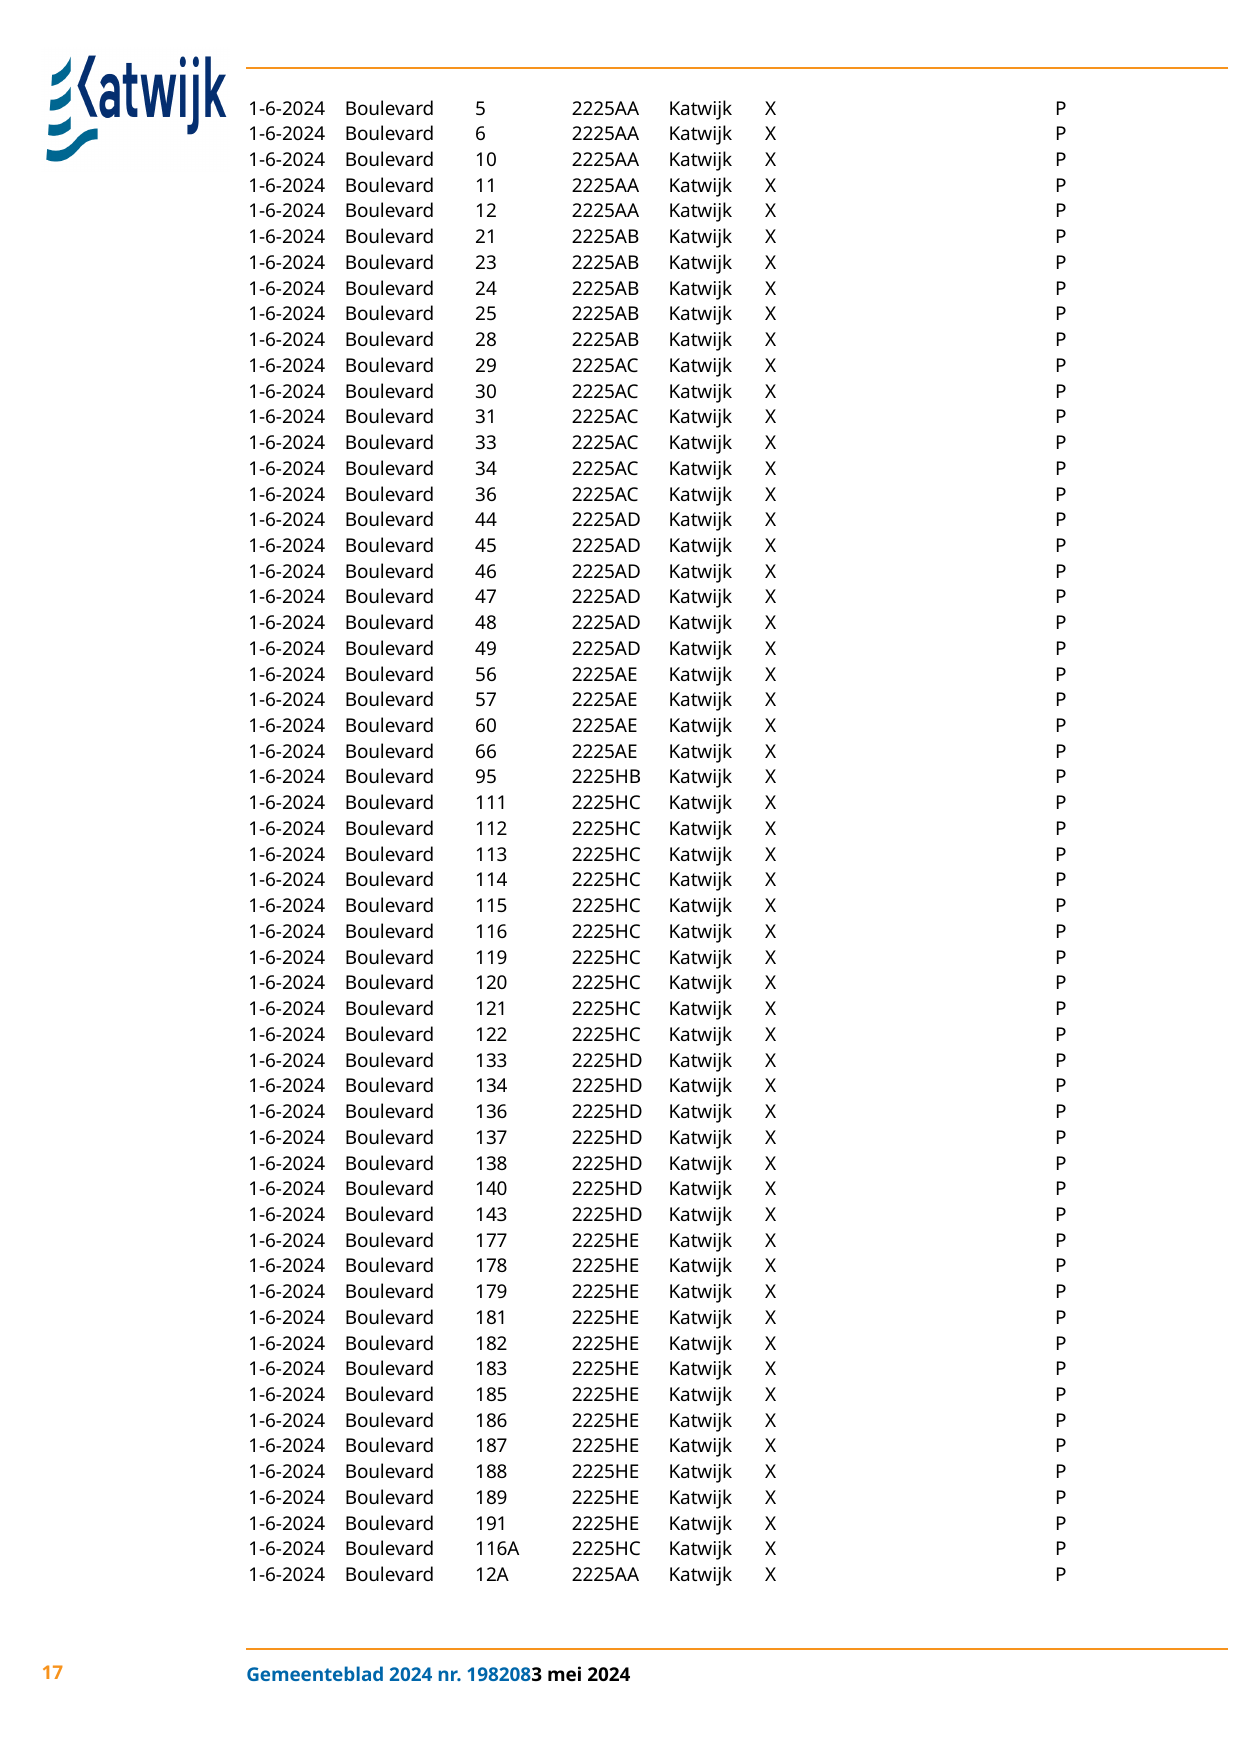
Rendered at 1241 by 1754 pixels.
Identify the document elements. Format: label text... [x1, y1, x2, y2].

table_cell X [765, 584, 862, 609]
table_cell 186 [475, 1407, 572, 1433]
table_cell 1-6-2024 [248, 584, 344, 609]
table_cell 114 [475, 867, 572, 892]
table_cell 112 [475, 815, 572, 841]
table_cell Katwijk [668, 1047, 765, 1072]
table_cell Boulevard [345, 893, 475, 918]
table_cell [862, 584, 958, 609]
table_cell 120 [475, 970, 572, 995]
table_cell 2225AC [572, 352, 668, 378]
table_cell 24 [475, 275, 572, 301]
table_cell X [765, 275, 862, 301]
table_cell Katwijk [668, 301, 765, 326]
table_cell 5 [475, 95, 572, 121]
table_cell X [765, 893, 862, 918]
table_cell Boulevard [345, 1407, 475, 1433]
table_cell Katwijk [668, 275, 765, 301]
table_cell [958, 584, 1055, 609]
table_cell 1-6-2024 [248, 1484, 344, 1510]
table_cell X [765, 1201, 862, 1227]
table_cell 2225HB [572, 764, 668, 789]
table_cell 2225HD [572, 1201, 668, 1227]
table_cell 2225HE [572, 1356, 668, 1381]
table_cell [958, 1021, 1055, 1047]
table_cell [862, 1227, 958, 1253]
table_cell P [1055, 95, 1152, 121]
table_cell 2225HC [572, 841, 668, 867]
table_cell [958, 1356, 1055, 1381]
table_cell Katwijk [668, 1381, 765, 1407]
table_cell Boulevard [345, 95, 475, 121]
table_cell 1-6-2024 [248, 1253, 344, 1278]
table_cell Katwijk [668, 1175, 765, 1201]
table_cell 2225HC [572, 893, 668, 918]
table_cell [862, 1073, 958, 1098]
table_cell 6 [475, 121, 572, 146]
table_cell P [1055, 1304, 1152, 1330]
table_cell [958, 918, 1055, 944]
table_cell Katwijk [668, 1201, 765, 1227]
table_cell 2225HE [572, 1459, 668, 1484]
table_cell [958, 944, 1055, 969]
table_cell Boulevard [345, 172, 475, 198]
table_cell Boulevard [345, 944, 475, 969]
table_cell X [765, 1407, 862, 1433]
table_cell 1-6-2024 [248, 1381, 344, 1407]
table_cell [862, 506, 958, 532]
table_cell [958, 1098, 1055, 1124]
table_cell 1-6-2024 [248, 326, 344, 352]
table_cell 12 [475, 198, 572, 223]
table_cell P [1055, 1536, 1152, 1561]
table_cell Boulevard [345, 687, 475, 712]
table_cell [862, 532, 958, 558]
table_cell [862, 1459, 958, 1484]
table_cell X [765, 1536, 862, 1561]
table_cell Katwijk [668, 121, 765, 146]
table_cell 2225AA [572, 1561, 668, 1587]
table_cell 2225HC [572, 944, 668, 969]
table_cell Katwijk [668, 429, 765, 455]
table_cell [862, 1536, 958, 1561]
table_cell [862, 429, 958, 455]
table_cell 2225AB [572, 275, 668, 301]
table_cell Katwijk [668, 1304, 765, 1330]
table_cell X [765, 1459, 862, 1484]
table_cell X [765, 198, 862, 223]
table_cell Katwijk [668, 841, 765, 867]
table_cell [958, 687, 1055, 712]
table_cell 1-6-2024 [248, 1561, 344, 1587]
table_cell [958, 841, 1055, 867]
table_cell Boulevard [345, 275, 475, 301]
table_cell Katwijk [668, 815, 765, 841]
table_cell Katwijk [668, 1536, 765, 1561]
table_cell P [1055, 893, 1152, 918]
table_cell 179 [475, 1278, 572, 1304]
table_cell 21 [475, 224, 572, 249]
table_cell X [765, 532, 862, 558]
table_cell Katwijk [668, 198, 765, 223]
table_cell 1-6-2024 [248, 995, 344, 1021]
table_cell 2225AB [572, 249, 668, 275]
table_cell X [765, 1150, 862, 1175]
table_cell 115 [475, 893, 572, 918]
table_cell 189 [475, 1484, 572, 1510]
table_cell X [765, 121, 862, 146]
table_cell 29 [475, 352, 572, 378]
table_cell [862, 893, 958, 918]
table_cell 133 [475, 1047, 572, 1072]
table_cell X [765, 352, 862, 378]
table_cell X [765, 558, 862, 584]
table_cell 12A [475, 1561, 572, 1587]
table_cell 116A [475, 1536, 572, 1561]
table_cell 1-6-2024 [248, 249, 344, 275]
table_cell 2225AD [572, 609, 668, 635]
table_cell [862, 995, 958, 1021]
table_cell X [765, 764, 862, 789]
table_cell 1-6-2024 [248, 661, 344, 687]
table_cell P [1055, 661, 1152, 687]
table_cell 1-6-2024 [248, 172, 344, 198]
table_cell 1-6-2024 [248, 1227, 344, 1253]
table_cell Katwijk [668, 352, 765, 378]
table_cell 1-6-2024 [248, 893, 344, 918]
table_cell 191 [475, 1510, 572, 1536]
picture [41, 47, 231, 172]
table_cell [862, 970, 958, 995]
table_cell X [765, 326, 862, 352]
table_cell [958, 532, 1055, 558]
table_cell Katwijk [668, 867, 765, 892]
table_cell 66 [475, 738, 572, 764]
table_cell 1-6-2024 [248, 558, 344, 584]
table_cell P [1055, 841, 1152, 867]
table_cell X [765, 609, 862, 635]
table_cell [958, 1510, 1055, 1536]
table_cell Katwijk [668, 764, 765, 789]
table_cell [958, 481, 1055, 506]
table_cell P [1055, 172, 1152, 198]
table_cell X [765, 378, 862, 403]
table_cell Boulevard [345, 224, 475, 249]
table_cell [958, 404, 1055, 429]
table_cell X [765, 301, 862, 326]
table_cell Boulevard [345, 1304, 475, 1330]
table_cell 2225HE [572, 1330, 668, 1356]
table_cell P [1055, 1407, 1152, 1433]
table_cell [958, 867, 1055, 892]
table_cell [958, 249, 1055, 275]
table_cell Katwijk [668, 738, 765, 764]
table_cell [958, 1124, 1055, 1150]
table_cell 2225AD [572, 635, 668, 661]
table_cell Katwijk [668, 146, 765, 172]
table_cell [958, 1407, 1055, 1433]
table_cell [958, 661, 1055, 687]
table_cell Boulevard [345, 1021, 475, 1047]
table_cell 1-6-2024 [248, 1510, 344, 1536]
table_cell 2225AE [572, 661, 668, 687]
table_cell 1-6-2024 [248, 352, 344, 378]
table_cell 1-6-2024 [248, 918, 344, 944]
table_cell 1-6-2024 [248, 1536, 344, 1561]
table_cell Boulevard [345, 1381, 475, 1407]
table_cell [862, 1407, 958, 1433]
table_cell X [765, 1124, 862, 1150]
table_cell 122 [475, 1021, 572, 1047]
table_cell 1-6-2024 [248, 1278, 344, 1304]
table_cell P [1055, 584, 1152, 609]
table_cell P [1055, 1484, 1152, 1510]
table_cell 136 [475, 1098, 572, 1124]
table_cell [862, 146, 958, 172]
table_cell 121 [475, 995, 572, 1021]
table_cell 2225AD [572, 506, 668, 532]
table_cell [862, 1304, 958, 1330]
table_cell 187 [475, 1433, 572, 1458]
table_cell Boulevard [345, 506, 475, 532]
table_cell P [1055, 1510, 1152, 1536]
table_cell 2225HD [572, 1175, 668, 1201]
table_cell P [1055, 506, 1152, 532]
table_cell P [1055, 1073, 1152, 1098]
table_cell P [1055, 275, 1152, 301]
table_cell [958, 1536, 1055, 1561]
table_cell 181 [475, 1304, 572, 1330]
table_cell X [765, 1484, 862, 1510]
table_cell 33 [475, 429, 572, 455]
table_cell X [765, 1227, 862, 1253]
table_cell 116 [475, 918, 572, 944]
table_cell 2225AA [572, 198, 668, 223]
table_cell Katwijk [668, 1561, 765, 1587]
table_cell P [1055, 738, 1152, 764]
table_cell 2225HE [572, 1510, 668, 1536]
table_cell [958, 712, 1055, 738]
table_cell Boulevard [345, 121, 475, 146]
table_cell [862, 1433, 958, 1458]
table_cell Boulevard [345, 635, 475, 661]
table_cell [862, 558, 958, 584]
table_cell [862, 121, 958, 146]
table_cell 95 [475, 764, 572, 789]
table_cell 188 [475, 1459, 572, 1484]
table_cell P [1055, 198, 1152, 223]
table_cell [862, 275, 958, 301]
table_cell Boulevard [345, 146, 475, 172]
table_cell Katwijk [668, 1150, 765, 1175]
table_cell Katwijk [668, 481, 765, 506]
table_cell Katwijk [668, 1484, 765, 1510]
table_cell [958, 506, 1055, 532]
table_cell Katwijk [668, 918, 765, 944]
table_cell Katwijk [668, 1510, 765, 1536]
table_cell [862, 815, 958, 841]
table_cell P [1055, 1175, 1152, 1201]
table_cell X [765, 1330, 862, 1356]
table_cell Boulevard [345, 1330, 475, 1356]
table_cell X [765, 95, 862, 121]
table_cell 45 [475, 532, 572, 558]
table_cell 1-6-2024 [248, 1047, 344, 1072]
table_cell Katwijk [668, 1124, 765, 1150]
table_cell Boulevard [345, 790, 475, 815]
table_cell Boulevard [345, 249, 475, 275]
table_cell [958, 893, 1055, 918]
table_cell X [765, 1304, 862, 1330]
table_cell Katwijk [668, 506, 765, 532]
table_cell P [1055, 224, 1152, 249]
table_cell 25 [475, 301, 572, 326]
table_cell Boulevard [345, 532, 475, 558]
table_cell 113 [475, 841, 572, 867]
table_cell Boulevard [345, 970, 475, 995]
table_cell P [1055, 1124, 1152, 1150]
table_cell P [1055, 249, 1152, 275]
table_cell P [1055, 918, 1152, 944]
table_cell 1-6-2024 [248, 1201, 344, 1227]
table_cell P [1055, 970, 1152, 995]
table_cell 1-6-2024 [248, 815, 344, 841]
table_cell Boulevard [345, 609, 475, 635]
table_cell 1-6-2024 [248, 1356, 344, 1381]
table_cell X [765, 481, 862, 506]
table_cell Boulevard [345, 1484, 475, 1510]
table_cell 2225HE [572, 1227, 668, 1253]
table_cell 2225AB [572, 326, 668, 352]
table_cell [862, 378, 958, 403]
table_cell P [1055, 995, 1152, 1021]
table_cell [862, 944, 958, 969]
table_cell 2225HC [572, 918, 668, 944]
table_cell [958, 352, 1055, 378]
table_cell X [765, 918, 862, 944]
table_cell Katwijk [668, 893, 765, 918]
table_cell [958, 1433, 1055, 1458]
table_cell Boulevard [345, 1227, 475, 1253]
table_cell P [1055, 1021, 1152, 1047]
table_cell X [765, 506, 862, 532]
table_cell Boulevard [345, 1098, 475, 1124]
table_cell [958, 1459, 1055, 1484]
table_cell 34 [475, 455, 572, 481]
table_cell Boulevard [345, 301, 475, 326]
table_cell 1-6-2024 [248, 121, 344, 146]
table_cell P [1055, 1150, 1152, 1175]
table_cell [958, 1484, 1055, 1510]
table_cell Katwijk [668, 224, 765, 249]
table_cell X [765, 1278, 862, 1304]
table_cell X [765, 635, 862, 661]
table_cell P [1055, 815, 1152, 841]
table_cell X [765, 224, 862, 249]
table_cell 183 [475, 1356, 572, 1381]
table_cell Katwijk [668, 532, 765, 558]
table_cell 1-6-2024 [248, 146, 344, 172]
table_cell [862, 1150, 958, 1175]
table_cell Katwijk [668, 404, 765, 429]
table_cell 2225AD [572, 584, 668, 609]
table_cell [862, 1175, 958, 1201]
table_cell [958, 1330, 1055, 1356]
table_cell P [1055, 764, 1152, 789]
table_cell [958, 970, 1055, 995]
table_cell Boulevard [345, 1047, 475, 1072]
table_cell 2225HE [572, 1407, 668, 1433]
table_cell Katwijk [668, 712, 765, 738]
table_cell 1-6-2024 [248, 506, 344, 532]
table_cell 1-6-2024 [248, 224, 344, 249]
table_cell 2225AA [572, 146, 668, 172]
table_cell P [1055, 404, 1152, 429]
table_cell [958, 1227, 1055, 1253]
table_cell P [1055, 1047, 1152, 1072]
table_cell Boulevard [345, 352, 475, 378]
table_cell X [765, 1510, 862, 1536]
table_cell 1-6-2024 [248, 944, 344, 969]
table_cell X [765, 687, 862, 712]
table_cell 2225AA [572, 95, 668, 121]
table_cell 11 [475, 172, 572, 198]
table_cell P [1055, 1201, 1152, 1227]
table_cell 2225HE [572, 1278, 668, 1304]
table_cell [958, 558, 1055, 584]
table_cell 57 [475, 687, 572, 712]
table_cell 2225AC [572, 404, 668, 429]
table_cell 56 [475, 661, 572, 687]
table_cell X [765, 146, 862, 172]
table_cell [958, 275, 1055, 301]
table_cell 2225HE [572, 1381, 668, 1407]
table_cell [862, 1356, 958, 1381]
table_cell [958, 224, 1055, 249]
table_cell 1-6-2024 [248, 764, 344, 789]
table_cell Boulevard [345, 455, 475, 481]
table_cell P [1055, 532, 1152, 558]
table_cell 2225HC [572, 867, 668, 892]
table_cell 2225AE [572, 687, 668, 712]
table_cell [862, 1047, 958, 1072]
table_cell Boulevard [345, 1073, 475, 1098]
table_cell 1-6-2024 [248, 404, 344, 429]
table_cell 1-6-2024 [248, 1124, 344, 1150]
table_cell 1-6-2024 [248, 712, 344, 738]
table_cell [862, 661, 958, 687]
table_cell P [1055, 301, 1152, 326]
table_cell 1-6-2024 [248, 1304, 344, 1330]
table_cell 1-6-2024 [248, 378, 344, 403]
table_cell Boulevard [345, 1433, 475, 1458]
table_cell [958, 790, 1055, 815]
table_cell [862, 738, 958, 764]
table_cell [958, 1304, 1055, 1330]
table_cell P [1055, 1381, 1152, 1407]
table_cell Boulevard [345, 429, 475, 455]
table_cell X [765, 1561, 862, 1587]
table_cell P [1055, 455, 1152, 481]
table_cell 1-6-2024 [248, 198, 344, 223]
table_cell [862, 1484, 958, 1510]
table_cell [862, 867, 958, 892]
table_cell P [1055, 1278, 1152, 1304]
table_cell X [765, 995, 862, 1021]
table_cell 1-6-2024 [248, 301, 344, 326]
table_cell 1-6-2024 [248, 970, 344, 995]
table_cell 49 [475, 635, 572, 661]
table_cell 1-6-2024 [248, 1459, 344, 1484]
table_cell [958, 609, 1055, 635]
table_cell 2225AD [572, 558, 668, 584]
table_cell 2225HC [572, 815, 668, 841]
table_cell Boulevard [345, 481, 475, 506]
table_cell [862, 455, 958, 481]
table_cell Boulevard [345, 404, 475, 429]
table_cell X [765, 970, 862, 995]
table_cell Katwijk [668, 1227, 765, 1253]
table_cell [862, 1098, 958, 1124]
table_cell 2225HD [572, 1073, 668, 1098]
table_cell [958, 1561, 1055, 1587]
table_cell 1-6-2024 [248, 481, 344, 506]
table_cell [862, 1278, 958, 1304]
table_cell Boulevard [345, 1278, 475, 1304]
table_cell 30 [475, 378, 572, 403]
table_cell Boulevard [345, 1253, 475, 1278]
table_cell [958, 1381, 1055, 1407]
table_cell 2225HC [572, 1021, 668, 1047]
table_cell 2225HC [572, 995, 668, 1021]
table_cell P [1055, 1356, 1152, 1381]
table_cell X [765, 944, 862, 969]
table_cell [862, 352, 958, 378]
table_cell 2225HD [572, 1150, 668, 1175]
table_cell X [765, 661, 862, 687]
table_cell 2225HE [572, 1304, 668, 1330]
table_cell Boulevard [345, 1536, 475, 1561]
table_cell [862, 1021, 958, 1047]
table_cell 2225AB [572, 224, 668, 249]
table_cell Boulevard [345, 584, 475, 609]
table_cell Katwijk [668, 1356, 765, 1381]
table_cell P [1055, 790, 1152, 815]
table_cell [862, 918, 958, 944]
table_cell Katwijk [668, 1073, 765, 1098]
table_cell [862, 712, 958, 738]
table_cell Katwijk [668, 1433, 765, 1458]
table_cell [862, 404, 958, 429]
table_cell 23 [475, 249, 572, 275]
table_cell [958, 815, 1055, 841]
table_cell [862, 609, 958, 635]
table_cell [958, 455, 1055, 481]
table_cell 134 [475, 1073, 572, 1098]
table_cell 1-6-2024 [248, 790, 344, 815]
table_cell 2225HD [572, 1124, 668, 1150]
table_cell P [1055, 867, 1152, 892]
table_cell 2225AA [572, 172, 668, 198]
table_cell X [765, 1073, 862, 1098]
table_cell [958, 764, 1055, 789]
table_cell 1-6-2024 [248, 429, 344, 455]
table_cell 2225AC [572, 429, 668, 455]
table_cell 2225AE [572, 712, 668, 738]
table_cell 1-6-2024 [248, 738, 344, 764]
table_cell Katwijk [668, 635, 765, 661]
table_cell 1-6-2024 [248, 1021, 344, 1047]
table_cell [862, 224, 958, 249]
table_cell 1-6-2024 [248, 275, 344, 301]
table_cell P [1055, 146, 1152, 172]
table_cell 10 [475, 146, 572, 172]
table_cell 1-6-2024 [248, 1175, 344, 1201]
table_cell Katwijk [668, 790, 765, 815]
table_cell [958, 378, 1055, 403]
table_cell 31 [475, 404, 572, 429]
table_cell P [1055, 481, 1152, 506]
table_cell Katwijk [668, 1278, 765, 1304]
table_cell [862, 249, 958, 275]
table_cell 1-6-2024 [248, 635, 344, 661]
table_cell X [765, 712, 862, 738]
table_cell [862, 687, 958, 712]
table_cell X [765, 867, 862, 892]
table_cell [958, 1253, 1055, 1278]
table_cell [862, 1253, 958, 1278]
table_cell 2225HC [572, 790, 668, 815]
table_cell P [1055, 1098, 1152, 1124]
table_cell Boulevard [345, 764, 475, 789]
table_cell P [1055, 429, 1152, 455]
table_cell Boulevard [345, 841, 475, 867]
table_cell X [765, 455, 862, 481]
table_cell Boulevard [345, 1459, 475, 1484]
table_cell 47 [475, 584, 572, 609]
table_cell 28 [475, 326, 572, 352]
table_cell 1-6-2024 [248, 455, 344, 481]
table_cell [862, 635, 958, 661]
table_cell 1-6-2024 [248, 1150, 344, 1175]
table_cell P [1055, 121, 1152, 146]
table_cell 1-6-2024 [248, 95, 344, 121]
table_cell X [765, 429, 862, 455]
table_cell Katwijk [668, 1021, 765, 1047]
table_cell [958, 172, 1055, 198]
table_cell Katwijk [668, 1098, 765, 1124]
table_cell [958, 635, 1055, 661]
table_cell X [765, 815, 862, 841]
table_cell X [765, 790, 862, 815]
table_cell Boulevard [345, 661, 475, 687]
table_cell [862, 1201, 958, 1227]
table_cell [862, 1510, 958, 1536]
table_cell 178 [475, 1253, 572, 1278]
table_cell 2225HD [572, 1047, 668, 1072]
table_cell Katwijk [668, 944, 765, 969]
table_cell [958, 198, 1055, 223]
table_cell Boulevard [345, 558, 475, 584]
table_cell 1-6-2024 [248, 1073, 344, 1098]
table_cell [958, 738, 1055, 764]
table_cell 111 [475, 790, 572, 815]
table_cell [862, 95, 958, 121]
table_cell Boulevard [345, 1201, 475, 1227]
table_cell Boulevard [345, 738, 475, 764]
table_cell [958, 1150, 1055, 1175]
table_cell Boulevard [345, 712, 475, 738]
table_cell P [1055, 1561, 1152, 1587]
table_cell Katwijk [668, 584, 765, 609]
table_cell 1-6-2024 [248, 609, 344, 635]
table_cell 1-6-2024 [248, 1330, 344, 1356]
table_cell Boulevard [345, 867, 475, 892]
table_cell 1-6-2024 [248, 1098, 344, 1124]
table_cell 2225HE [572, 1433, 668, 1458]
table_cell Katwijk [668, 1459, 765, 1484]
table_cell Katwijk [668, 970, 765, 995]
table_cell 137 [475, 1124, 572, 1150]
table_cell X [765, 738, 862, 764]
table_cell 2225HC [572, 1536, 668, 1561]
table_cell Boulevard [345, 326, 475, 352]
table_cell P [1055, 635, 1152, 661]
table_cell [862, 841, 958, 867]
table_cell Katwijk [668, 661, 765, 687]
table_cell 143 [475, 1201, 572, 1227]
table_cell 1-6-2024 [248, 867, 344, 892]
table_cell Katwijk [668, 995, 765, 1021]
table_cell P [1055, 687, 1152, 712]
table_cell [862, 764, 958, 789]
table_cell [862, 1561, 958, 1587]
table_cell Katwijk [668, 687, 765, 712]
table_cell [862, 301, 958, 326]
table_cell Katwijk [668, 95, 765, 121]
table_cell P [1055, 378, 1152, 403]
table_cell P [1055, 944, 1152, 969]
table_cell [862, 326, 958, 352]
table_cell P [1055, 558, 1152, 584]
table_cell 119 [475, 944, 572, 969]
table_cell [862, 198, 958, 223]
table_cell X [765, 841, 862, 867]
table_cell Boulevard [345, 1510, 475, 1536]
table_cell Boulevard [345, 918, 475, 944]
table_cell [862, 481, 958, 506]
table_cell [958, 95, 1055, 121]
table_cell [958, 146, 1055, 172]
table_cell [862, 1124, 958, 1150]
table_cell 1-6-2024 [248, 532, 344, 558]
table_cell Boulevard [345, 1356, 475, 1381]
table_cell Katwijk [668, 172, 765, 198]
table_cell X [765, 1433, 862, 1458]
table_cell X [765, 1356, 862, 1381]
table_cell 2225HE [572, 1484, 668, 1510]
table_cell P [1055, 1433, 1152, 1458]
table_cell 177 [475, 1227, 572, 1253]
table_cell Katwijk [668, 1253, 765, 1278]
table_cell P [1055, 1253, 1152, 1278]
table_cell [958, 326, 1055, 352]
table_cell [958, 1175, 1055, 1201]
table_cell Katwijk [668, 1330, 765, 1356]
table_cell 140 [475, 1175, 572, 1201]
table_cell 1-6-2024 [248, 1433, 344, 1458]
table_cell X [765, 404, 862, 429]
table_cell Boulevard [345, 1124, 475, 1150]
table_cell X [765, 1047, 862, 1072]
table_cell Boulevard [345, 1175, 475, 1201]
table_cell Katwijk [668, 558, 765, 584]
table_cell X [765, 172, 862, 198]
table_cell X [765, 249, 862, 275]
table_cell 2225HC [572, 970, 668, 995]
table_cell [958, 995, 1055, 1021]
table_cell P [1055, 712, 1152, 738]
table_cell X [765, 1021, 862, 1047]
table_cell [862, 790, 958, 815]
table_cell P [1055, 352, 1152, 378]
table_cell Katwijk [668, 1407, 765, 1433]
table_cell 2225HE [572, 1253, 668, 1278]
table_cell P [1055, 1227, 1152, 1253]
table_cell 2225AC [572, 481, 668, 506]
table_cell Katwijk [668, 249, 765, 275]
table_cell 1-6-2024 [248, 841, 344, 867]
table_cell [958, 121, 1055, 146]
table_cell 2225AB [572, 301, 668, 326]
table_cell 2225AE [572, 738, 668, 764]
table_cell 60 [475, 712, 572, 738]
table_cell Boulevard [345, 815, 475, 841]
table_cell [958, 1047, 1055, 1072]
table_cell 2225AC [572, 378, 668, 403]
table_cell [862, 1381, 958, 1407]
table_cell Boulevard [345, 1150, 475, 1175]
table_cell 36 [475, 481, 572, 506]
table_cell [862, 172, 958, 198]
table_cell X [765, 1098, 862, 1124]
table_cell Boulevard [345, 198, 475, 223]
table_cell 1-6-2024 [248, 1407, 344, 1433]
table_cell P [1055, 1330, 1152, 1356]
table_cell [958, 1278, 1055, 1304]
table_cell 2225AA [572, 121, 668, 146]
table_cell 2225AC [572, 455, 668, 481]
table_cell Boulevard [345, 378, 475, 403]
table_cell Katwijk [668, 609, 765, 635]
table_cell [958, 429, 1055, 455]
table_cell 2225AD [572, 532, 668, 558]
table_cell 185 [475, 1381, 572, 1407]
table_cell X [765, 1175, 862, 1201]
table_cell Boulevard [345, 995, 475, 1021]
table_cell 46 [475, 558, 572, 584]
table_cell [862, 1330, 958, 1356]
table_cell P [1055, 1459, 1152, 1484]
table_cell [958, 1073, 1055, 1098]
table_cell 1-6-2024 [248, 687, 344, 712]
table_cell 138 [475, 1150, 572, 1175]
table_cell X [765, 1381, 862, 1407]
table_cell Katwijk [668, 455, 765, 481]
table_cell P [1055, 326, 1152, 352]
table_cell Katwijk [668, 326, 765, 352]
table_cell 182 [475, 1330, 572, 1356]
table_cell Boulevard [345, 1561, 475, 1587]
table_cell [958, 1201, 1055, 1227]
table_cell 44 [475, 506, 572, 532]
table_cell [958, 301, 1055, 326]
table_cell 2225HD [572, 1098, 668, 1124]
table_cell X [765, 1253, 862, 1278]
table_cell P [1055, 609, 1152, 635]
table_cell 48 [475, 609, 572, 635]
table_cell Katwijk [668, 378, 765, 403]
